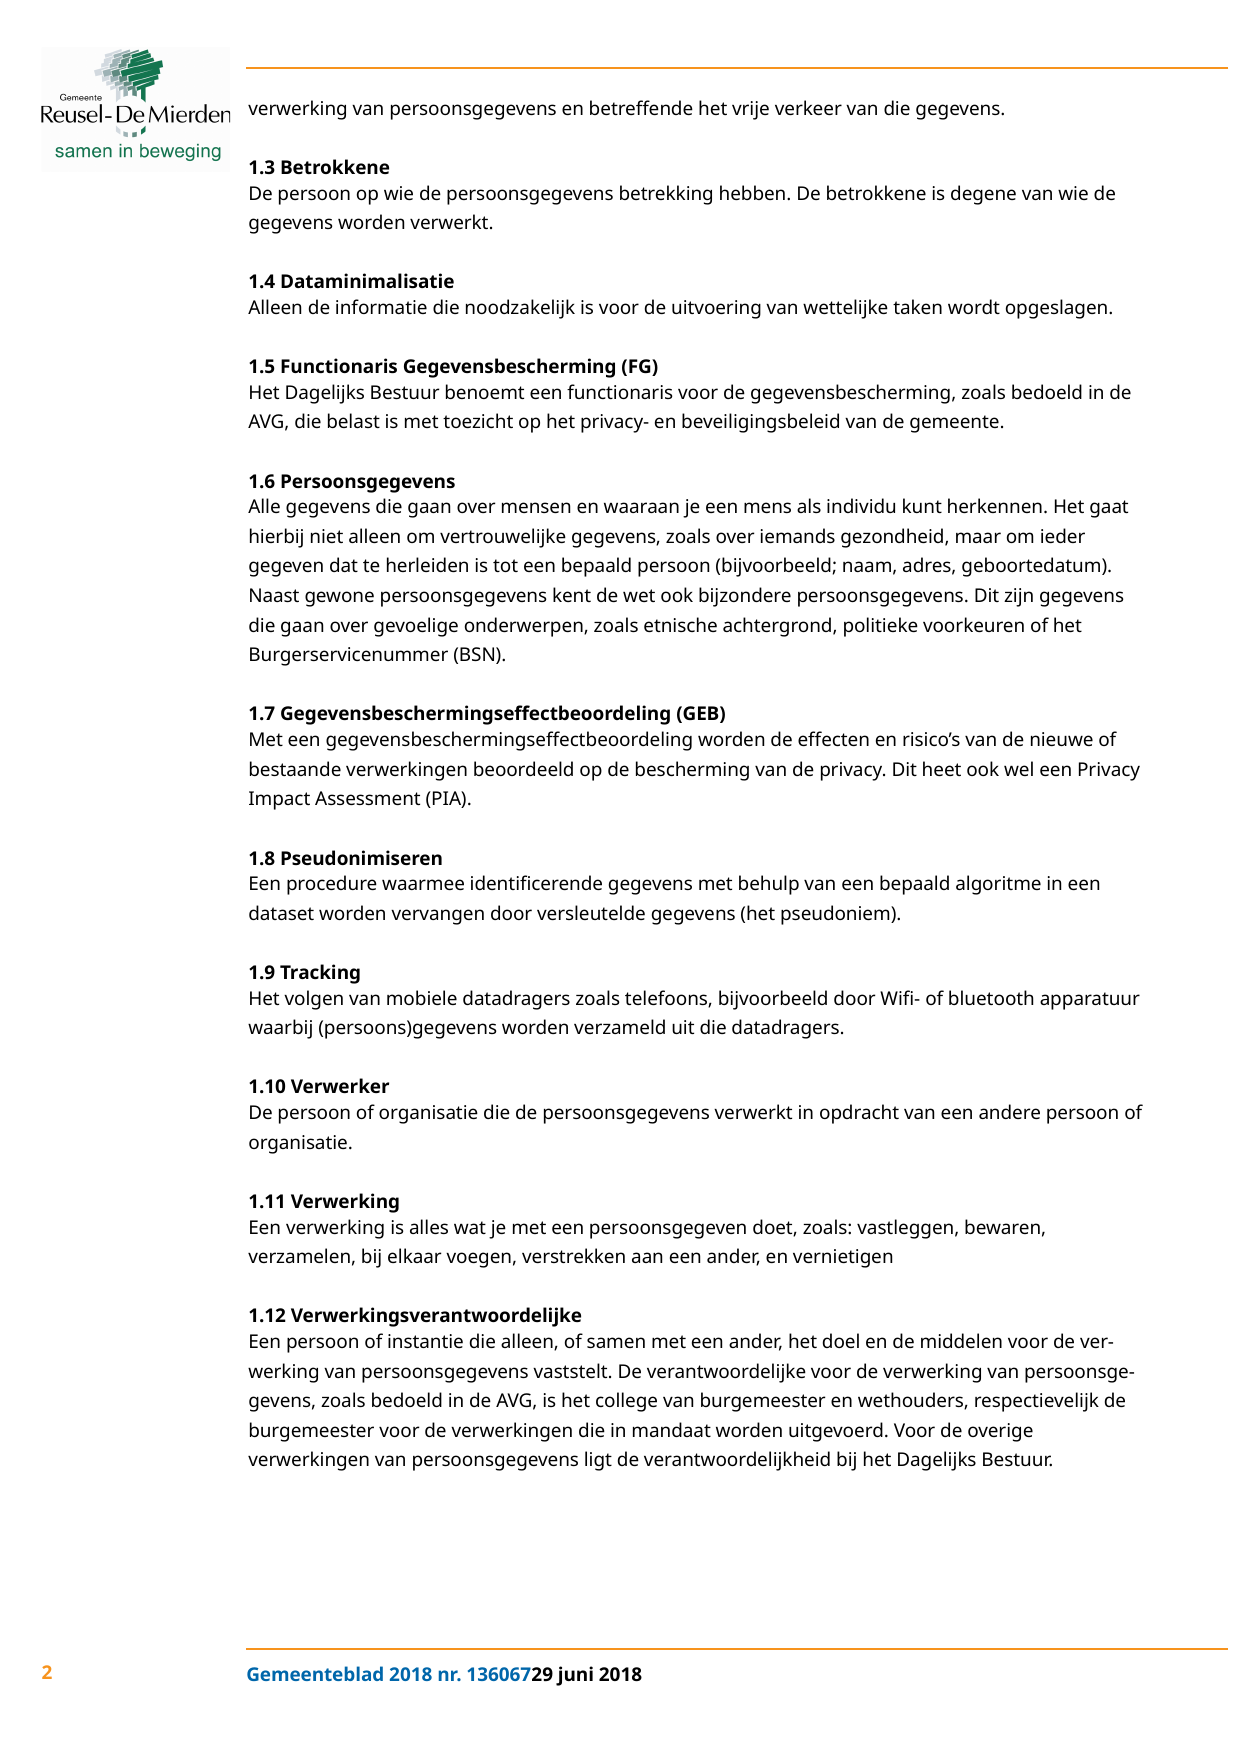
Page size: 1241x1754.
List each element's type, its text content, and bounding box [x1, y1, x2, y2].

text Alleen de informatie die noodzakelijk is voor de uitvoering van wettelijke taken wordt opgeslagen. [248, 294, 1152, 320]
text Alle gegevens die gaan over mensen en waaraan je een mens als individu kunt herkennen. Het gaat hierbij niet alleen om vertrouwelijke gegevens, zoals over iemands gezondheid, maar om ieder gegeven dat te herleiden is tot een bepaald persoon (bijvoorbeeld; naam, adres, geboortedatum). Naast gewone persoonsgegevens kent de wet ook bijzondere persoonsgegevens. Dit zijn gegevens die gaan over gevoelige onderwerpen, zoals etnische achtergrond, politieke voorkeuren of het Burgerservicenummer (BSN). [248, 493, 1152, 667]
text 1.8 Pseudonimiseren [248, 845, 1152, 870]
text Het volgen van mobiele datadragers zoals telefoons, bijvoorbeeld door Wifi- of bluetooth apparatuur waarbij (persoons)gegevens worden verzameld uit die datadragers. [248, 985, 1152, 1040]
text Een verwerking is alles wat je met een persoonsgegeven doet, zoals: vastleggen, bewaren, verzamelen, bij elkaar voegen, verstrekken aan een ander, en vernietigen [248, 1214, 1152, 1269]
picture [41, 47, 231, 172]
text 1.4 Dataminimalisatie [248, 268, 1152, 294]
text De persoon of organisatie die de persoonsgegevens verwerkt in opdracht van een andere persoon of organisatie. [248, 1099, 1152, 1155]
text 1.3 Betrokkene [248, 154, 1152, 180]
text 1.9 Tracking [248, 959, 1152, 985]
text Het Dagelijks Bestuur benoemt een functionaris voor de gegevensbescherming, zoals bedoeld in de AVG, die belast is met toezicht op het privacy- en beveiligingsbeleid van de gemeente. [248, 379, 1152, 434]
text 1.6 Persoonsgegevens [248, 468, 1152, 493]
text 1.12 Verwerkingsverantwoordelijke [248, 1303, 1152, 1328]
text Met een gegevensbeschermingseffectbeoordeling worden de effecten en risico’s van de nieuwe of bestaande verwerkingen beoordeeld op de bescherming van de privacy. Dit heet ook wel een Privacy Impact Assessment (PIA). [248, 726, 1152, 811]
text 1.7 Gegevensbeschermingseffectbeoordeling (GEB) [248, 701, 1152, 726]
text Een persoon of instantie die alleen, of samen met een ander, het doel en de middelen voor de ver-werking van persoonsgegevens vaststelt. De verantwoordelijke voor de verwerking van persoonsge-gevens, zoals bedoeld in de AVG, is het college van burgemeester en wethouders, respectievelijk de burgemeester voor de verwerkingen die in mandaat worden uitgevoerd. Voor de overige verwerkingen van persoonsgegevens ligt de verantwoordelijkheid bij het Dagelijks Bestuur. [248, 1328, 1152, 1472]
text verwerking van persoonsgegevens en betreffende het vrije verkeer van die gegevens. [248, 95, 1152, 121]
text 1.10 Verwerker [248, 1074, 1152, 1099]
text 1.5 Functionaris Gegevensbescherming (FG) [248, 353, 1152, 379]
text Een procedure waarmee identificerende gegevens met behulp van een bepaald algoritme in een dataset worden vervangen door versleutelde gegevens (het pseudoniem). [248, 870, 1152, 926]
text 1.11 Verwerking [248, 1188, 1152, 1214]
text De persoon op wie de persoonsgegevens betrekking hebben. De betrokkene is degene van wie de gegevens worden verwerkt. [248, 180, 1152, 235]
